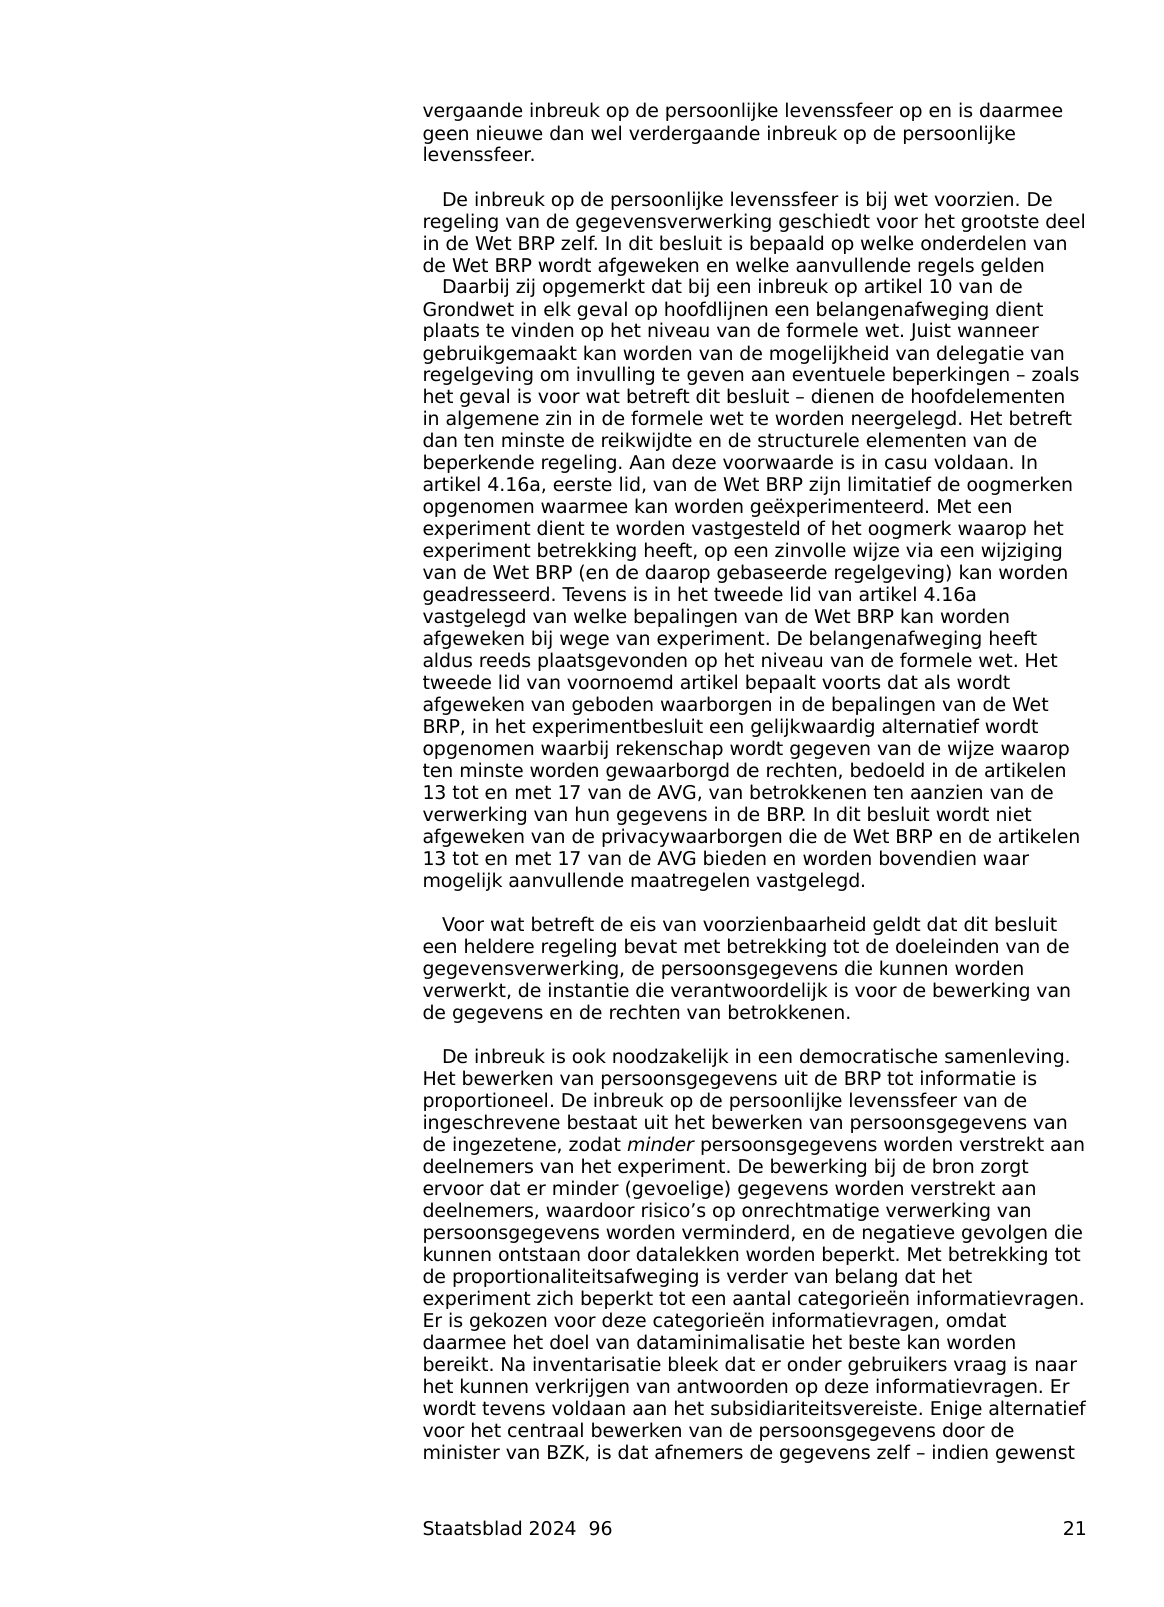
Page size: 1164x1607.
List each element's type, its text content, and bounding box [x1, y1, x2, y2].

text De inbreuk op de persoonlijke levenssfeer is bij wet voorzien. De regeling van de gegevensverwerking geschiedt voor het grootste deel in de Wet BRP zelf. In dit besluit is bepaald op welke onderdelen van de Wet BRP wordt afgeweken en welke aanvullende regels gelden [422, 188, 1087, 276]
text Daarbij zij opgemerkt dat bij een inbreuk op artikel 10 van de Grondwet in elk geval op hoofdlijnen een belangenafweging dient plaats te vinden op het niveau van de formele wet. Juist wanneer gebruikgemaakt kan worden van de mogelijkheid van delegatie van regelgeving om invulling te geven aan eventuele beperkingen – zoals het geval is voor wat betreft dit besluit – dienen de hoofdelementen in algemene zin in de formele wet te worden neergelegd. Het betreft dan ten minste de reikwijdte en de structurele elementen van de beperkende regeling. Aan deze voorwaarde is in casu voldaan. In artikel 4.16a, eerste lid, van de Wet BRP zijn limitatief de oogmerken opgenomen waarmee kan worden geëxperimenteerd. Met een experiment dient te worden vastgesteld of het oogmerk waarop het experiment betrekking heeft, op een zinvolle wijze via een wijziging van de Wet BRP (en de daarop gebaseerde regelgeving) kan worden geadresseerd. Tevens is in het tweede lid van artikel 4.16a vastgelegd van welke bepalingen van de Wet BRP kan worden afgeweken bij wege van experiment. De belangenafweging heeft aldus reeds plaatsgevonden op het niveau van de formele wet. Het tweede lid van voornoemd artikel bepaalt voorts dat als wordt afgeweken van geboden waarborgen in de bepalingen van de Wet BRP, in het experimentbesluit een gelijkwaardig alternatief wordt opgenomen waarbij rekenschap wordt gegeven van de wijze waarop ten minste worden gewaarborgd de rechten, bedoeld in de artikelen 13 tot en met 17 van de AVG, van betrokkenen ten aanzien van de verwerking van hun gegevens in de BRP. In dit besluit wordt niet afgeweken van de privacywaarborgen die de Wet BRP en de artikelen 13 tot en met 17 van de AVG bieden en worden bovendien waar mogelijk aanvullende maatregelen vastgelegd. [422, 276, 1087, 892]
text vergaande inbreuk op de persoonlijke levenssfeer op en is daarmee geen nieuwe dan wel verdergaande inbreuk op de persoonlijke levenssfeer. [422, 100, 1087, 166]
text Voor wat betreft de eis van voorzienbaarheid geldt dat dit besluit een heldere regeling bevat met betrekking tot de doeleinden van de gegevensverwerking, de persoonsgegevens die kunnen worden verwerkt, de instantie die verantwoordelijk is voor de bewerking van de gegevens en de rechten van betrokkenen. [422, 914, 1087, 1024]
text De inbreuk is ook noodzakelijk in een democratische samenleving. Het bewerken van persoonsgegevens uit de BRP tot informatie is proportioneel. De inbreuk op de persoonlijke levenssfeer van de ingeschrevene bestaat uit het bewerken van persoonsgegevens van de ingezetene, zodat minder persoonsgegevens worden verstrekt aan deelnemers van het experiment. De bewerking bij de bron zorgt ervoor dat er minder (gevoelige) gegevens worden verstrekt aan deelnemers, waardoor risico’s op onrechtmatige verwerking van persoonsgegevens worden verminderd, en de negatieve gevolgen die kunnen ontstaan door datalekken worden beperkt. Met betrekking tot de proportionaliteitsafweging is verder van belang dat het experiment zich beperkt tot een aantal categorieën informatievragen. Er is gekozen voor deze categorieën informatievragen, omdat daarmee het doel van dataminimalisatie het beste kan worden bereikt. Na inventarisatie bleek dat er onder gebruikers vraag is naar het kunnen verkrijgen van antwoorden op deze informatievragen. Er wordt tevens voldaan aan het subsidiariteitsvereiste. Enige alternatief voor het centraal bewerken van de persoonsgegevens door de minister van BZK, is dat afnemers de gegevens zelf – indien gewenst [422, 1046, 1087, 1464]
